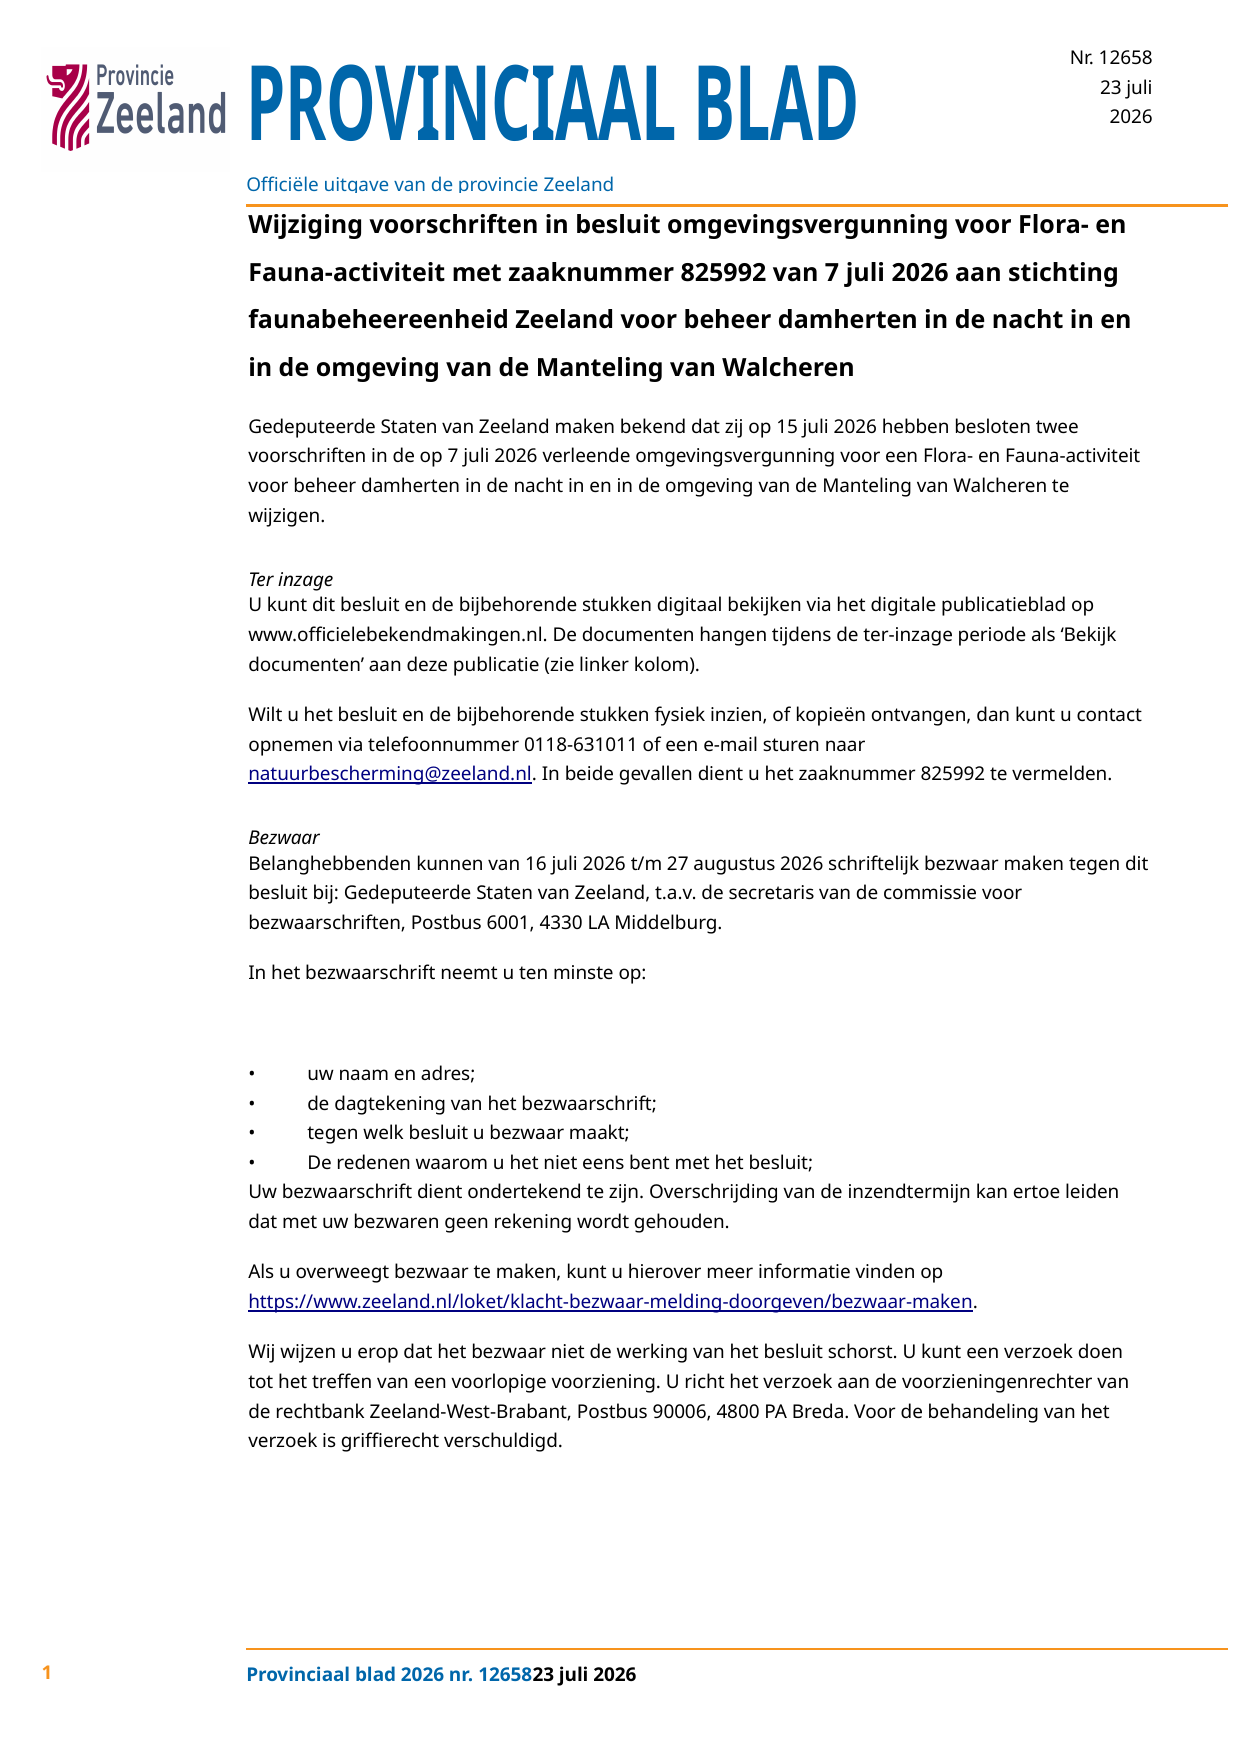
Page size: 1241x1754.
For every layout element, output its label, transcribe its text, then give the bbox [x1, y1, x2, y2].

list De redenen waarom u het niet eens bent met het besluit; [248, 1149, 1152, 1175]
text Wilt u het besluit en de bijbehorende stukken fysiek inzien, of kopieën ontvangen, dan kunt u contact opnemen via telefoonnummer 0118-631011 of een e-mail sturen naar natuurbescherming@zeeland.nl. In beide gevallen dient u het zaaknummer 825992 te vermelden. [248, 701, 1152, 786]
text Wijziging voorschriften in besluit omgevingsvergunning voor Flora- en Fauna-activiteit met zaaknummer 825992 van 7 juli 2026 aan stichting faunabeheereenheid Zeeland voor beheer damherten in de nacht in en in de omgeving van de Manteling van Walcheren [248, 207, 1152, 384]
list uw naam en adres; [248, 1060, 1152, 1086]
text Als u overweegt bezwaar te maken, kunt u hierover meer informatie vinden op https://www.zeeland.nl/loket/klacht-bezwaar-melding-doorgeven/bezwaar-maken. [248, 1259, 1152, 1314]
text In het bezwaarschrift neemt u ten minste op: [248, 959, 1152, 985]
text Ter inzage [248, 566, 1152, 592]
list tegen welk besluit u bezwaar maakt; [248, 1119, 1152, 1145]
picture [41, 47, 231, 172]
text Wij wijzen u erop dat het bezwaar niet de werking van het besluit schorst. U kunt een verzoek doen tot het treffen van een voorlopige voorziening. U richt het verzoek aan de voorzieningenrechter van de rechtbank Zeeland-West-Brabant, Postbus 90006, 4800 PA Breda. Voor de behandeling van het verzoek is griffierecht verschuldigd. [248, 1339, 1152, 1453]
text Gedeputeerde Staten van Zeeland maken bekend dat zij op 15 juli 2026 hebben besloten twee voorschriften in de op 7 juli 2026 verleende omgevingsvergunning voor een Flora- en Fauna-activiteit voor beheer damherten in de nacht in en in de omgeving van de Manteling van Walcheren te wijzigen. [248, 413, 1152, 528]
text U kunt dit besluit en de bijbehorende stukken digitaal bekijken via het digitale publicatieblad op www.officielebekendmakingen.nl. De documenten hangen tijdens de ter-inzage periode als ‘Bekijk documenten’ aan deze publicatie (zie linker kolom). [248, 592, 1152, 676]
text Uw bezwaarschrift dient ondertekend te zijn. Overschrijding van de inzendtermijn kan ertoe leiden dat met uw bezwaren geen rekening wordt gehouden. [248, 1179, 1152, 1234]
text Bezwaar [248, 824, 1152, 850]
list de dagtekening van het bezwaarschrift; [248, 1090, 1152, 1116]
text Belanghebbenden kunnen van 16 juli 2026 t/m 27 augustus 2026 schriftelijk bezwaar maken tegen dit besluit bij: Gedeputeerde Staten van Zeeland, t.a.v. de secretaris van de commissie voor bezwaarschriften, Postbus 6001, 4330 LA Middelburg. [248, 850, 1152, 935]
